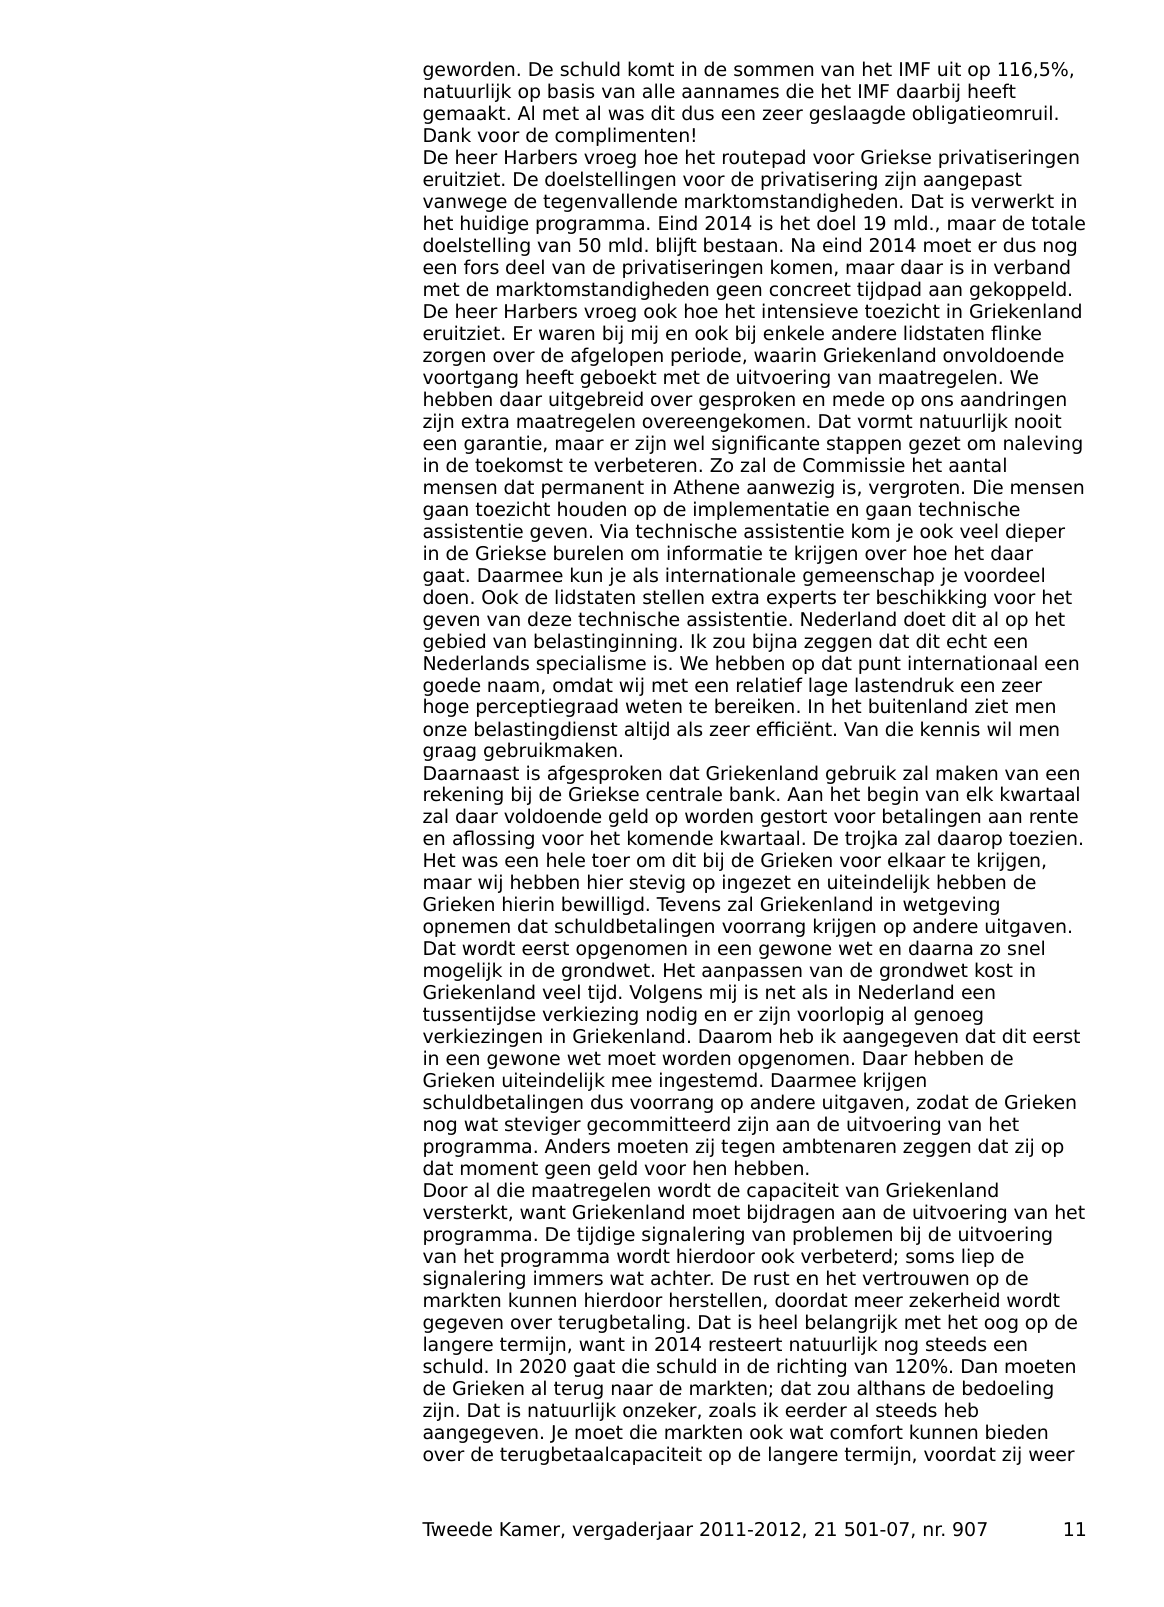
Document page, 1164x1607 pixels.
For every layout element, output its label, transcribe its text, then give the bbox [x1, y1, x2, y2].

text Door al die maatregelen wordt de capaciteit van Griekenland versterkt, want Griekenland moet bijdragen aan de uitvoering van het programma. De tijdige signalering van problemen bij de uitvoering van het programma wordt hierdoor ook verbeterd; soms liep de signalering immers wat achter. De rust en het vertrouwen op de markten kunnen hierdoor herstellen, doordat meer zekerheid wordt gegeven over terugbetaling. Dat is heel belangrijk met het oog op de langere termijn, want in 2014 resteert natuurlijk nog steeds een schuld. In 2020 gaat die schuld in de richting van 120%. Dan moeten de Grieken al terug naar de markten; dat zou althans de bedoeling zijn. Dat is natuurlijk onzeker, zoals ik eerder al steeds heb aangegeven. Je moet die markten ook wat comfort kunnen bieden over de terugbetaalcapaciteit op de langere termijn, voordat zij weer [422, 1180, 1087, 1466]
text geworden. De schuld komt in de sommen van het IMF uit op 116,5%, natuurlijk op basis van alle aannames die het IMF daarbij heeft gemaakt. Al met al was dit dus een zeer geslaagde obligatieomruil. Dank voor de complimenten! [422, 59, 1087, 147]
text De heer Harbers vroeg hoe het routepad voor Griekse privatiseringen eruitziet. De doelstellingen voor de privatisering zijn aangepast vanwege de tegenvallende marktomstandigheden. Dat is verwerkt in het huidige programma. Eind 2014 is het doel 19 mld., maar de totale doelstelling van 50 mld. blijft bestaan. Na eind 2014 moet er dus nog een fors deel van de privatiseringen komen, maar daar is in verband met de marktomstandigheden geen concreet tijdpad aan gekoppeld. [422, 147, 1087, 301]
text Daarnaast is afgesproken dat Griekenland gebruik zal maken van een rekening bij de Griekse centrale bank. Aan het begin van elk kwartaal zal daar voldoende geld op worden gestort voor betalingen aan rente en aflossing voor het komende kwartaal. De trojka zal daarop toezien. Het was een hele toer om dit bij de Grieken voor elkaar te krijgen, maar wij hebben hier stevig op ingezet en uiteindelijk hebben de Grieken hierin bewilligd. Tevens zal Griekenland in wetgeving opnemen dat schuldbetalingen voorrang krijgen op andere uitgaven. Dat wordt eerst opgenomen in een gewone wet en daarna zo snel mogelijk in de grondwet. Het aanpassen van de grondwet kost in Griekenland veel tijd. Volgens mij is net als in Nederland een tussentijdse verkiezing nodig en er zijn voorlopig al genoeg verkiezingen in Griekenland. Daarom heb ik aangegeven dat dit eerst in een gewone wet moet worden opgenomen. Daar hebben de Grieken uiteindelijk mee ingestemd. Daarmee krijgen schuldbetalingen dus voorrang op andere uitgaven, zodat de Grieken nog wat steviger gecommitteerd zijn aan de uitvoering van het programma. Anders moeten zij tegen ambtenaren zeggen dat zij op dat moment geen geld voor hen hebben. [422, 762, 1087, 1180]
text De heer Harbers vroeg ook hoe het intensieve toezicht in Griekenland eruitziet. Er waren bij mij en ook bij enkele andere lidstaten flinke zorgen over de afgelopen periode, waarin Griekenland onvoldoende voortgang heeft geboekt met de uitvoering van maatregelen. We hebben daar uitgebreid over gesproken en mede op ons aandringen zijn extra maatregelen overeengekomen. Dat vormt natuurlijk nooit een garantie, maar er zijn wel significante stappen gezet om naleving in de toekomst te verbeteren. Zo zal de Commissie het aantal mensen dat permanent in Athene aanwezig is, vergroten. Die mensen gaan toezicht houden op de implementatie en gaan technische assistentie geven. Via technische assistentie kom je ook veel dieper in de Griekse burelen om informatie te krijgen over hoe het daar gaat. Daarmee kun je als internationale gemeenschap je voordeel doen. Ook de lidstaten stellen extra experts ter beschikking voor het geven van deze technische assistentie. Nederland doet dit al op het gebied van belastinginning. Ik zou bijna zeggen dat dit echt een Nederlands specialisme is. We hebben op dat punt internationaal een goede naam, omdat wij met een relatief lage lastendruk een zeer hoge perceptiegraad weten te bereiken. In het buitenland ziet men onze belastingdienst altijd als zeer efficiënt. Van die kennis wil men graag gebruikmaken. [422, 301, 1087, 762]
